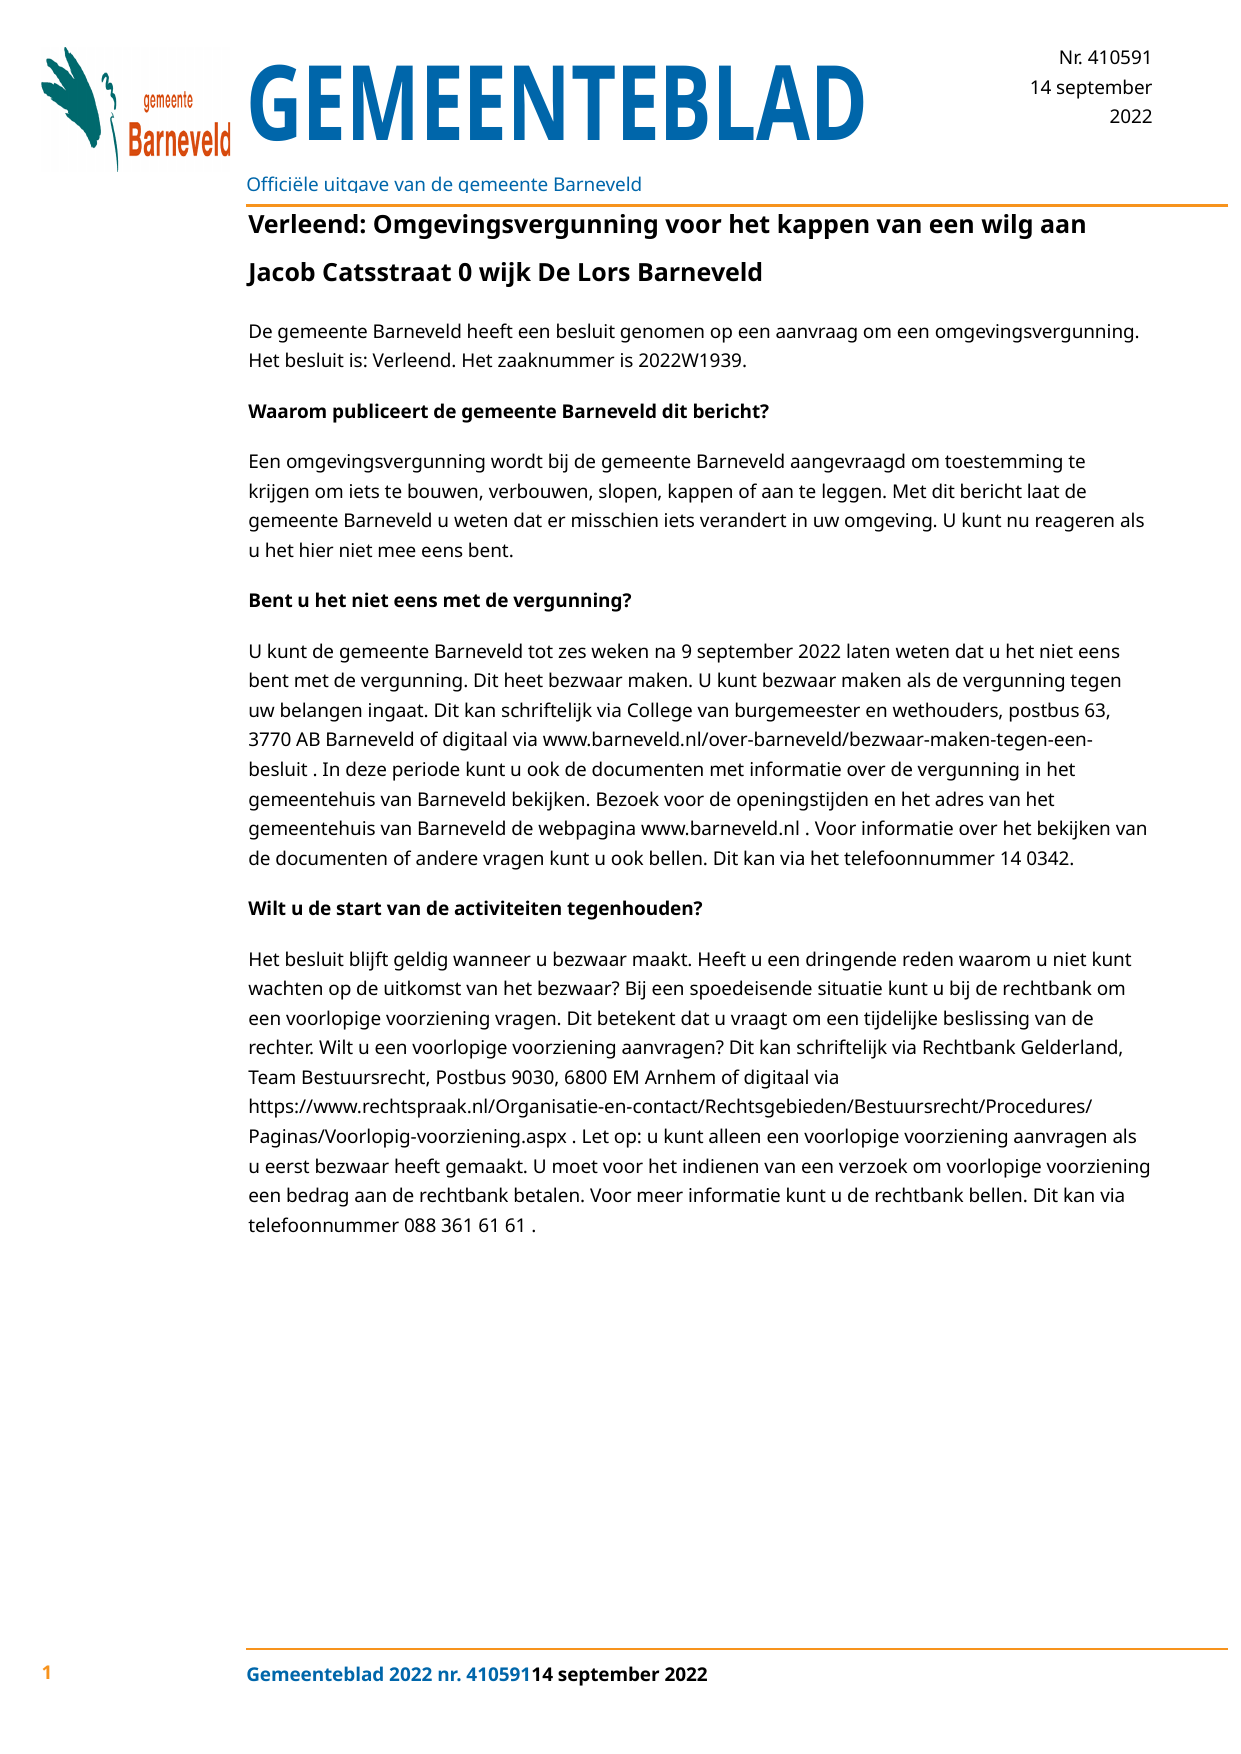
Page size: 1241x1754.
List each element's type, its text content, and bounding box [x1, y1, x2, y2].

picture [41, 47, 231, 172]
text Waarom publiceert de gemeente Barneveld dit bericht? [248, 398, 1152, 424]
text Een omgevingsvergunning wordt bij de gemeente Barneveld aangevraagd om toestemming te krijgen om iets te bouwen, verbouwen, slopen, kappen of aan te leggen. Met dit bericht laat de gemeente Barneveld u weten dat er misschien iets verandert in uw omgeving. U kunt nu reageren als u het hier niet mee eens bent. [248, 448, 1152, 563]
text Verleend: Omgevingsvergunning voor het kappen van een wilg aan Jacob Catsstraat 0 wijk De Lors Barneveld [248, 207, 1152, 288]
text De gemeente Barneveld heeft een besluit genomen op een aanvraag om een omgevingsvergunning. Het besluit is: Verleend. Het zaaknummer is 2022W1939. [248, 318, 1152, 373]
text U kunt de gemeente Barneveld tot zes weken na 9 september 2022 laten weten dat u het niet eens bent met de vergunning. Dit heet bezwaar maken. U kunt bezwaar maken als de vergunning tegen uw belangen ingaat. Dit kan schriftelijk via College van burgemeester en wethouders, postbus 63, 3770 AB Barneveld of digitaal via www.barneveld.nl/over-barneveld/bezwaar-maken-tegen-een-besluit . In deze periode kunt u ook de documenten met informatie over de vergunning in het gemeentehuis van Barneveld bekijken. Bezoek voor de openingstijden en het adres van het gemeentehuis van Barneveld de webpagina www.barneveld.nl . Voor informatie over het bekijken van de documenten of andere vragen kunt u ook bellen. Dit kan via het telefoonnummer 14 0342. [248, 638, 1152, 871]
text Bent u het niet eens met de vergunning? [248, 587, 1152, 613]
text Wilt u de start van de activiteiten tegenhouden? [248, 895, 1152, 921]
text Het besluit blijft geldig wanneer u bezwaar maakt. Heeft u een dringende reden waarom u niet kunt wachten op de uitkomst van het bezwaar? Bij een spoedeisende situatie kunt u bij de rechtbank om een voorlopige voorziening vragen. Dit betekent dat u vraagt om een tijdelijke beslissing van de rechter. Wilt u een voorlopige voorziening aanvragen? Dit kan schriftelijk via Rechtbank Gelderland, Team Bestuursrecht, Postbus 9030, 6800 EM Arnhem of digitaal via https://www.rechtspraak.nl/Organisatie-en-contact/Rechtsgebieden/Bestuursrecht/Procedures/Paginas/Voorlopig-voorziening.aspx . Let op: u kunt alleen een voorlopige voorziening aanvragen als u eerst bezwaar heeft gemaakt. U moet voor het indienen van een verzoek om voorlopige voorziening een bedrag aan de rechtbank betalen. Voor meer informatie kunt u de rechtbank bellen. Dit kan via telefoonnummer 088 361 61 61 . [248, 946, 1152, 1238]
